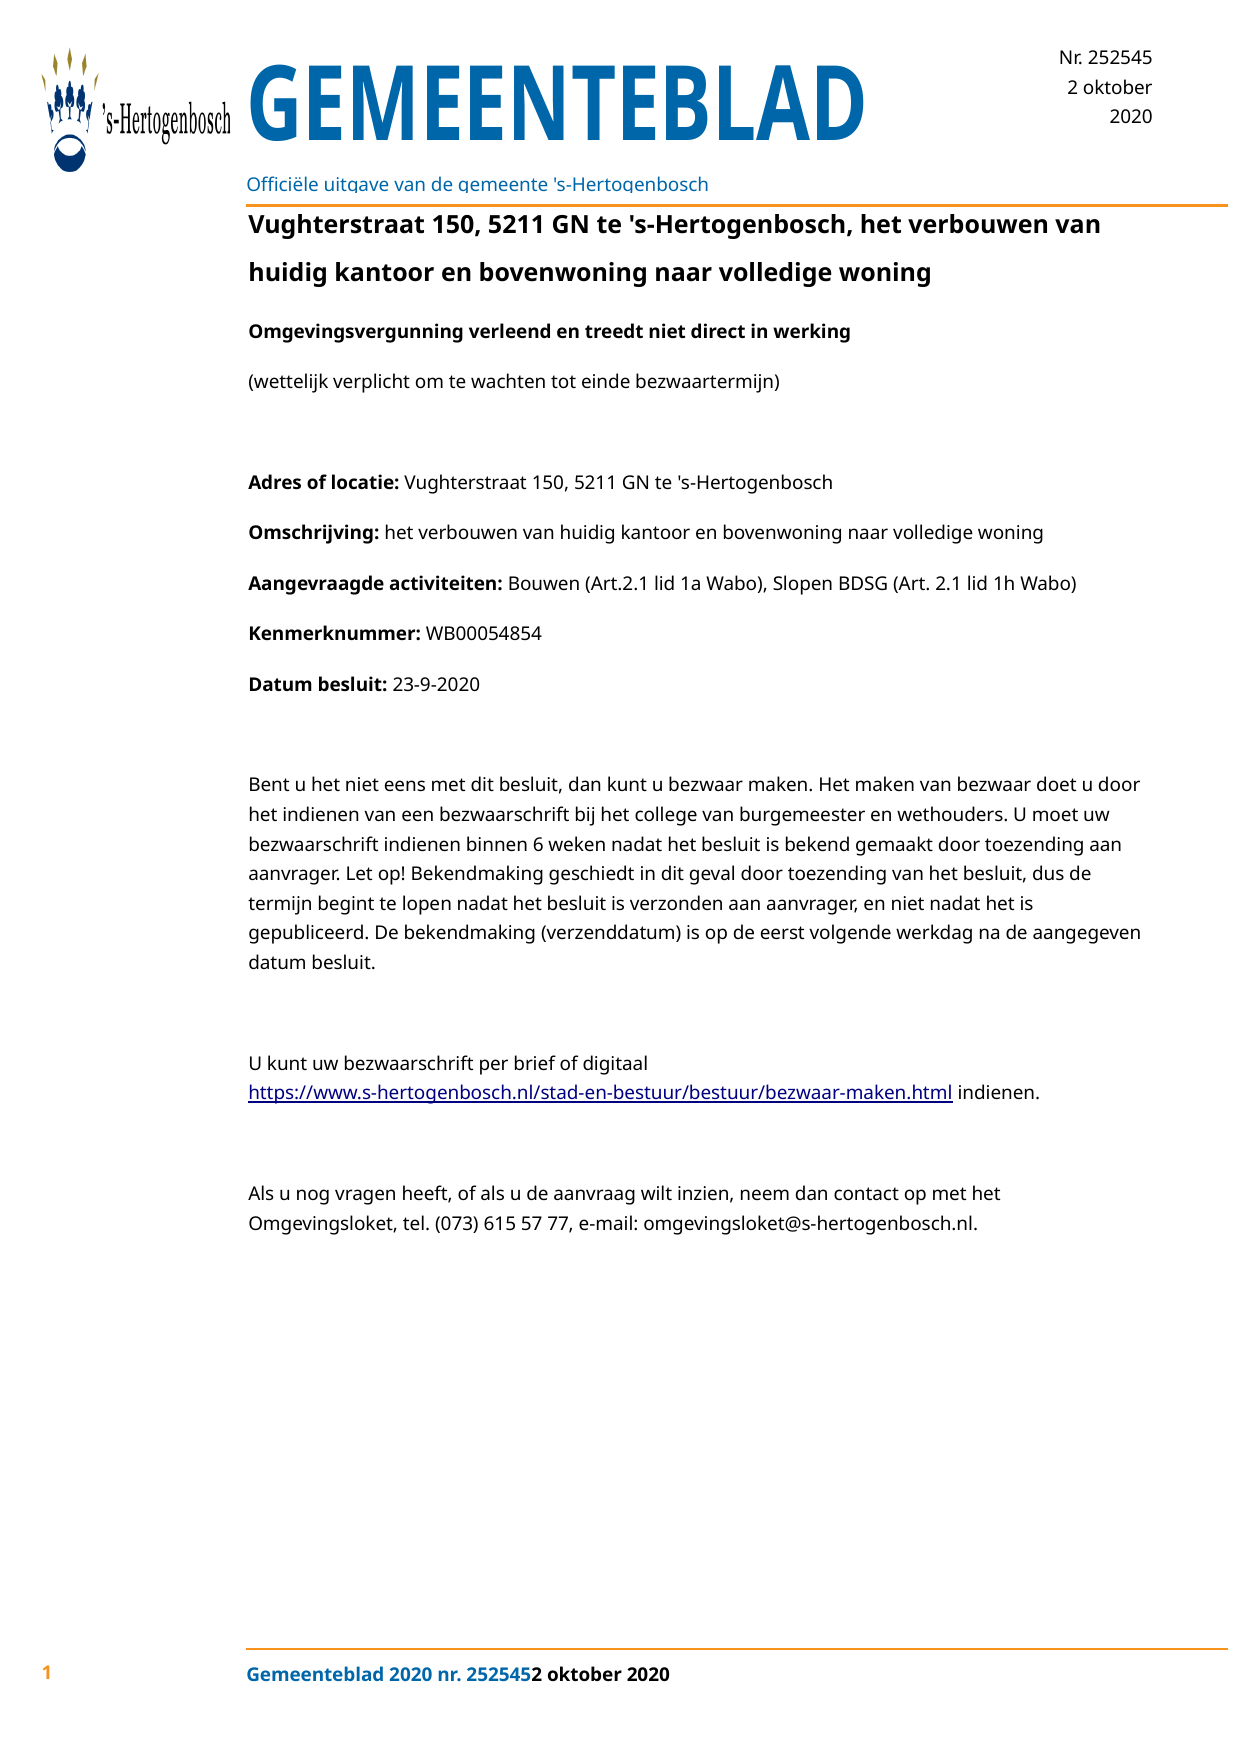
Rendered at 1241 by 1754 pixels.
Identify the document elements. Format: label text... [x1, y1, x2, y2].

text Vughterstraat 150, 5211 GN te 's-Hertogenbosch, het verbouwen van huidig kantoor en bovenwoning naar volledige woning [248, 207, 1152, 288]
text (wettelijk verplicht om te wachten tot einde bezwaartermijn) [248, 368, 1152, 394]
text Datum besluit: 23-9-2020 [248, 671, 1152, 697]
text Als u nog vragen heeft, of als u de aanvraag wilt inzien, neem dan contact op met het Omgevingsloket, tel. (073) 615 57 77, e-mail: omgevingsloket@s-hertogenbosch.nl. [248, 1180, 1152, 1236]
picture [41, 47, 231, 172]
text Omschrijving: het verbouwen van huidig kantoor en bovenwoning naar volledige woning [248, 519, 1152, 545]
text U kunt uw bezwaarschrift per brief of digitaal https://www.s-hertogenbosch.nl/stad-en-bestuur/bestuur/bezwaar-maken.html indienen. [248, 1050, 1152, 1105]
text Kenmerknummer: WB00054854 [248, 620, 1152, 646]
text Bent u het niet eens met dit besluit, dan kunt u bezwaar maken. Het maken van bezwaar doet u door het indienen van een bezwaarschrift bij het college van burgemeester en wethouders. U moet uw bezwaarschrift indienen binnen 6 weken nadat het besluit is bekend gemaakt door toezending aan aanvrager. Let op! Bekendmaking geschiedt in dit geval door toezending van het besluit, dus de termijn begint te lopen nadat het besluit is verzonden aan aanvrager, en niet nadat het is gepubliceerd. De bekendmaking (verzenddatum) is op de eerst volgende werkdag na de aangegeven datum besluit. [248, 772, 1152, 975]
text Adres of locatie: Vughterstraat 150, 5211 GN te 's-Hertogenbosch [248, 469, 1152, 495]
text Aangevraagde activiteiten: Bouwen (Art.2.1 lid 1a Wabo), Slopen BDSG (Art. 2.1 lid 1h Wabo) [248, 570, 1152, 596]
text Omgevingsvergunning verleend en treedt niet direct in werking [248, 318, 1152, 344]
